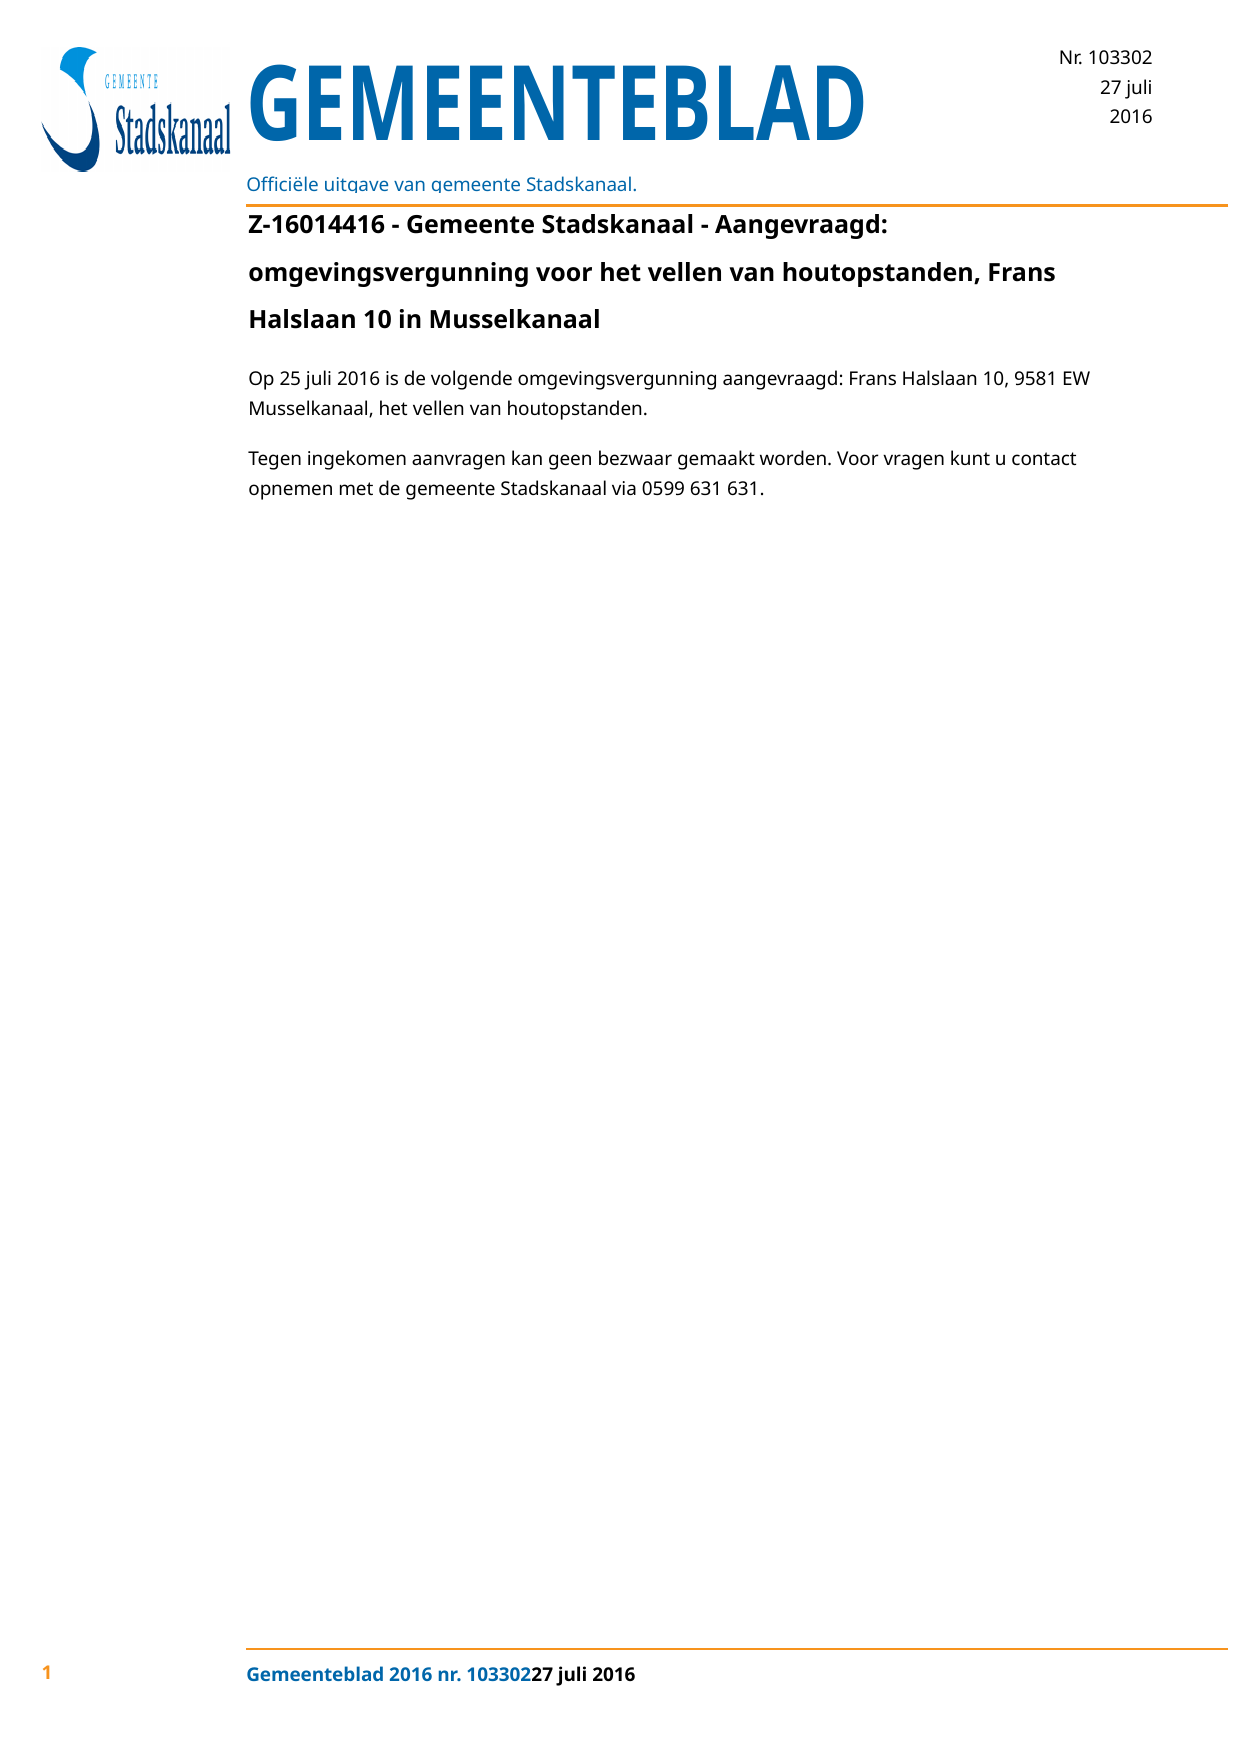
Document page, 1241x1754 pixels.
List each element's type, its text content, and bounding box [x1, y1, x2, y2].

text Tegen ingekomen aanvragen kan geen bezwaar gemaakt worden. Voor vragen kunt u contact opnemen met de gemeente Stadskanaal via 0599 631 631. [248, 446, 1152, 501]
text Op 25 juli 2016 is de volgende omgevingsvergunning aangevraagd: Frans Halslaan 10, 9581 EW Musselkanaal, het vellen van houtopstanden. [248, 366, 1152, 421]
picture [41, 47, 231, 172]
text Z-16014416 - Gemeente Stadskanaal - Aangevraagd: omgevingsvergunning voor het vellen van houtopstanden, Frans Halslaan 10 in Musselkanaal [248, 207, 1152, 336]
